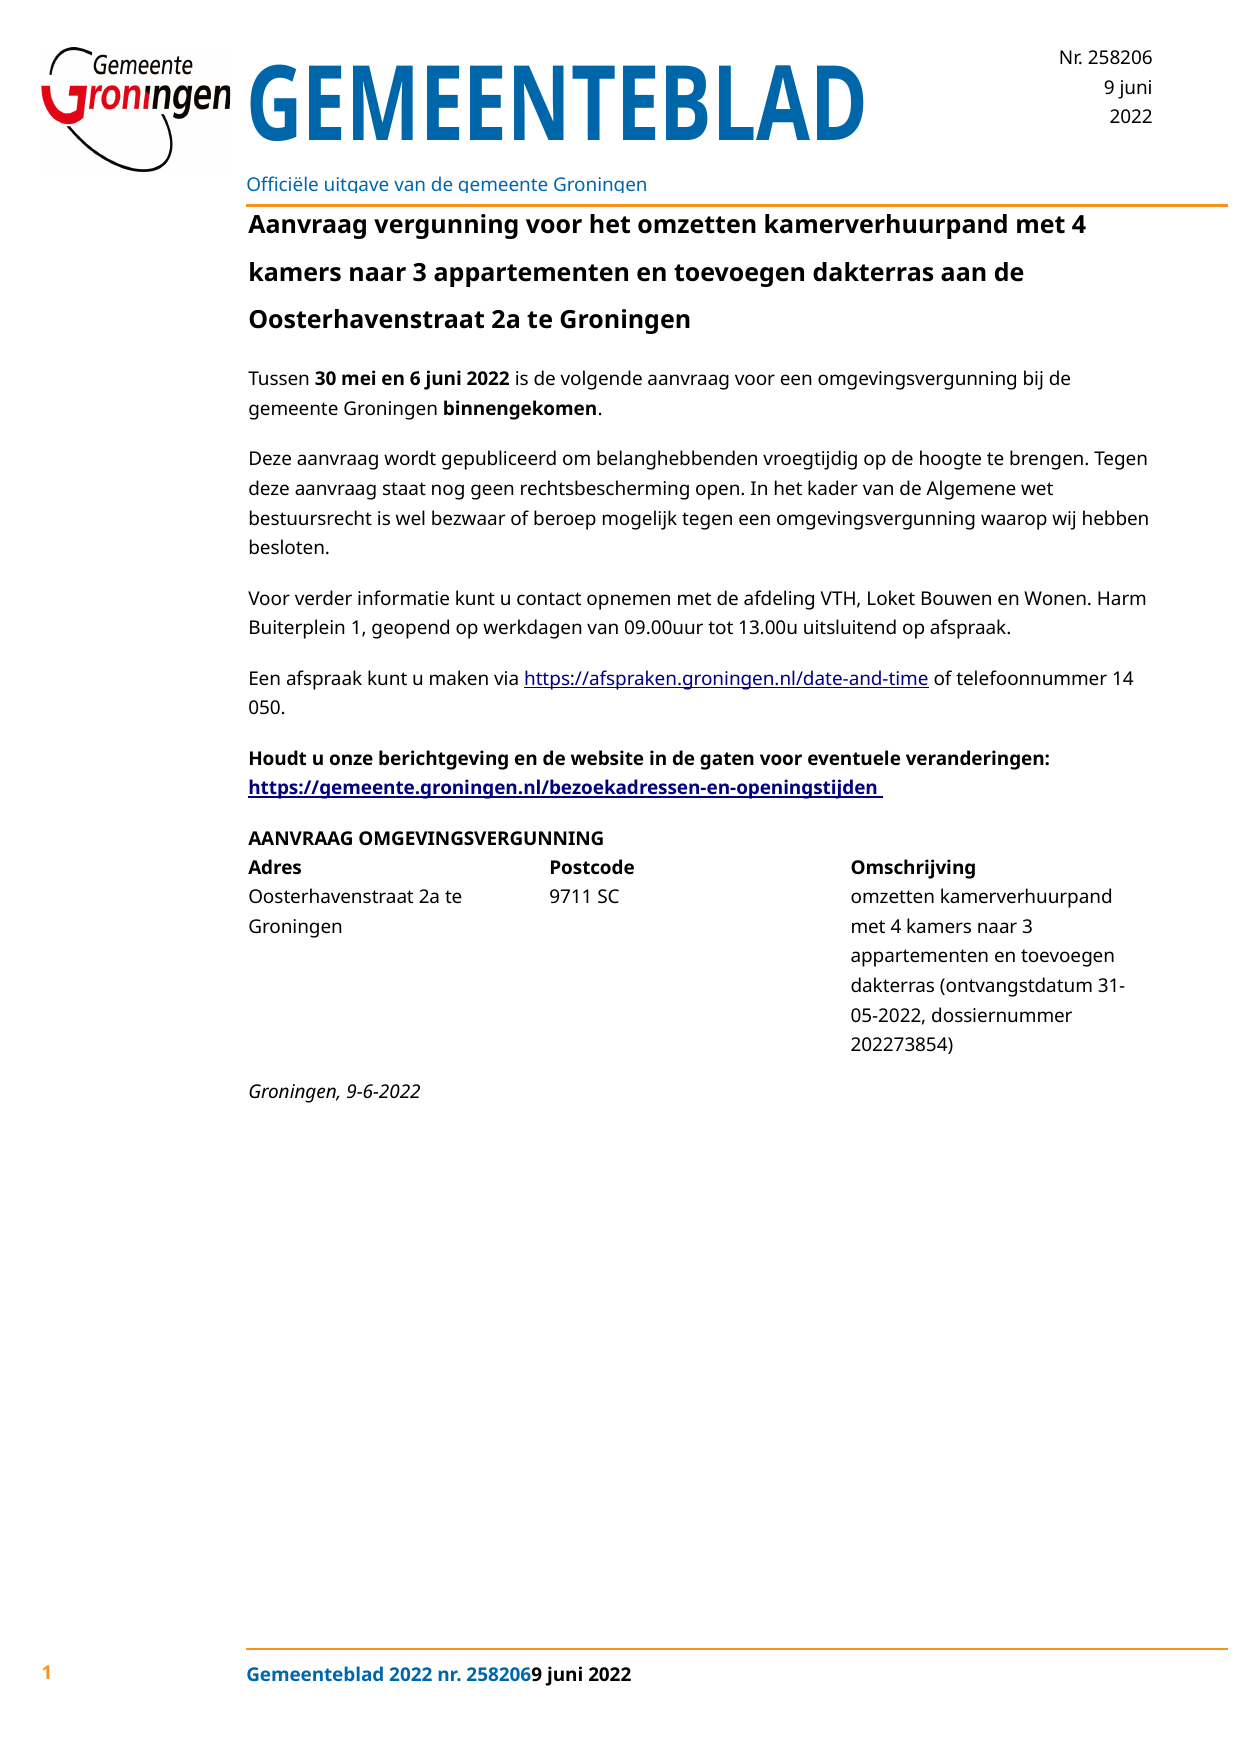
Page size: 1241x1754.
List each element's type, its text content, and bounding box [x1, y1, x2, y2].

text Een afspraak kunt u maken via https://afspraken.groningen.nl/date-and-time of telefoonnummer 14 050. [248, 665, 1152, 720]
table_header Adres [248, 854, 549, 880]
table_header 9711 SC [549, 884, 850, 1057]
text Voor verder informatie kunt u contact opnemen met de afdeling VTH, Loket Bouwen en Wonen. Harm Buiterplein 1, geopend op werkdagen van 09.00uur tot 13.00u uitsluitend op afspraak. [248, 585, 1152, 640]
text Deze aanvraag wordt gepubliceerd om belanghebbenden vroegtijdig op de hoogte te brengen. Tegen deze aanvraag staat nog geen rechtsbescherming open. In het kader van de Algemene wet bestuursrecht is wel bezwaar of beroep mogelijk tegen een omgevingsvergunning waarop wij hebben besloten. [248, 446, 1152, 560]
text Groningen, 9-6-2022 [248, 1078, 1152, 1104]
text AANVRAAG OMGEVINGSVERGUNNING [248, 825, 1152, 850]
table_header Oosterhavenstraat 2a te Groningen [248, 884, 549, 1057]
table_header Omschrijving [850, 854, 1152, 880]
text Aanvraag vergunning voor het omzetten kamerverhuurpand met 4 kamers naar 3 appartementen en toevoegen dakterras aan de Oosterhavenstraat 2a te Groningen [248, 207, 1152, 336]
table_header Postcode [549, 854, 850, 880]
text Tussen 30 mei en 6 juni 2022 is de volgende aanvraag voor een omgevingsvergunning bij de gemeente Groningen binnengekomen. [248, 366, 1152, 421]
text Houdt u onze berichtgeving en de website in de gaten voor eventuele veranderingen: https://gemeente.groningen.nl/bezoekadressen-en-openingstijden [248, 745, 1152, 800]
picture [41, 47, 231, 172]
table_header omzetten kamerverhuurpand met 4 kamers naar 3 appartementen en toevoegen dakterras (ontvangstdatum 31-05-2022, dossiernummer 202273854) [850, 884, 1152, 1057]
